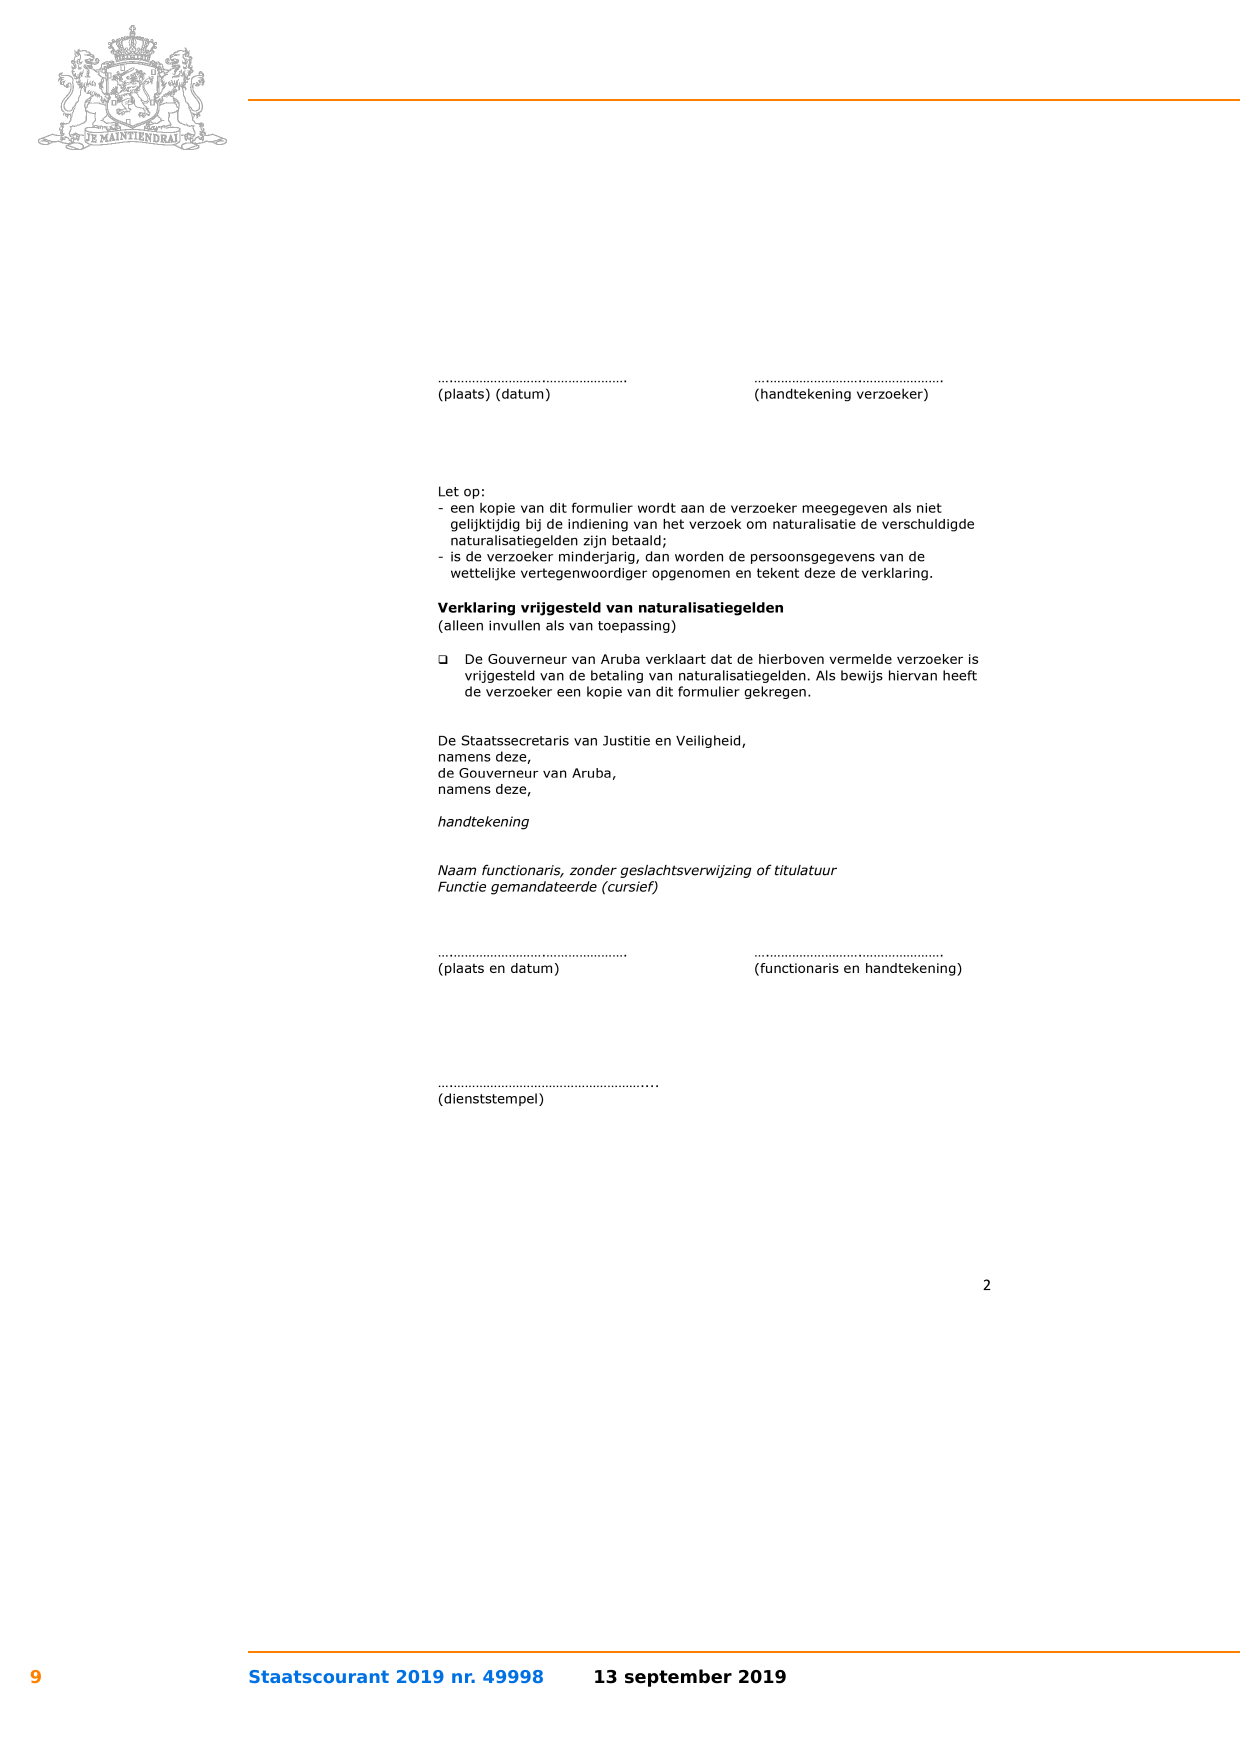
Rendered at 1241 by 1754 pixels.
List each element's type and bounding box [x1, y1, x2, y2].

picture [38, 25, 227, 150]
picture [248, 151, 1134, 1404]
